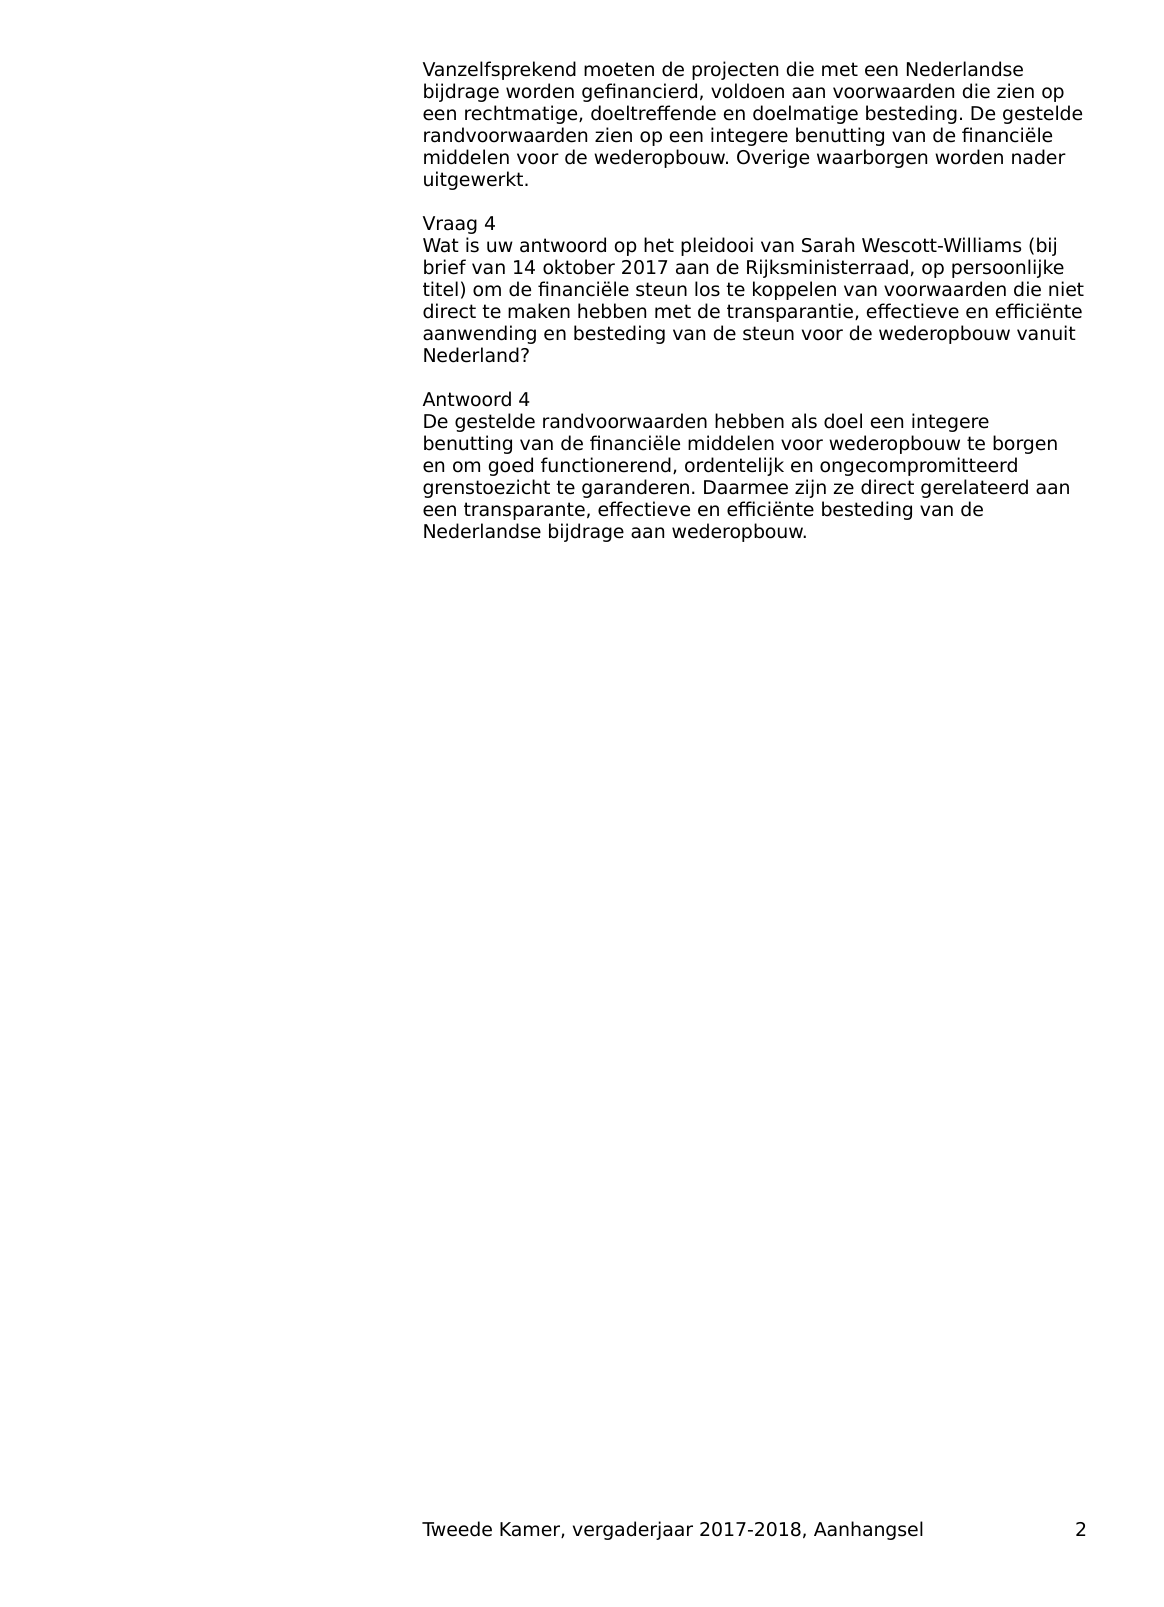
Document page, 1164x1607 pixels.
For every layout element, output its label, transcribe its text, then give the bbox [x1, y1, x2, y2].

text Wat is uw antwoord op het pleidooi van Sarah Wescott-Williams (bij brief van 14 oktober 2017 aan de Rijksministerraad, op persoonlijke titel) om de financiële steun los te koppelen van voorwaarden die niet direct te maken hebben met de transparantie, effectieve en efficiënte aanwending en besteding van de steun voor de wederopbouw vanuit Nederland? [422, 235, 1087, 367]
text Vraag 4 [422, 213, 1087, 235]
text Antwoord 4 [422, 389, 1087, 411]
text Vanzelfsprekend moeten de projecten die met een Nederlandse bijdrage worden gefinancierd, voldoen aan voorwaarden die zien op een rechtmatige, doeltreffende en doelmatige besteding. De gestelde randvoorwaarden zien op een integere benutting van de financiële middelen voor de wederopbouw. Overige waarborgen worden nader uitgewerkt. [422, 59, 1087, 191]
text De gestelde randvoorwaarden hebben als doel een integere benutting van de financiële middelen voor wederopbouw te borgen en om goed functionerend, ordentelijk en ongecompromitteerd grenstoezicht te garanderen. Daarmee zijn ze direct gerelateerd aan een transparante, effectieve en efficiënte besteding van de Nederlandse bijdrage aan wederopbouw. [422, 411, 1087, 543]
